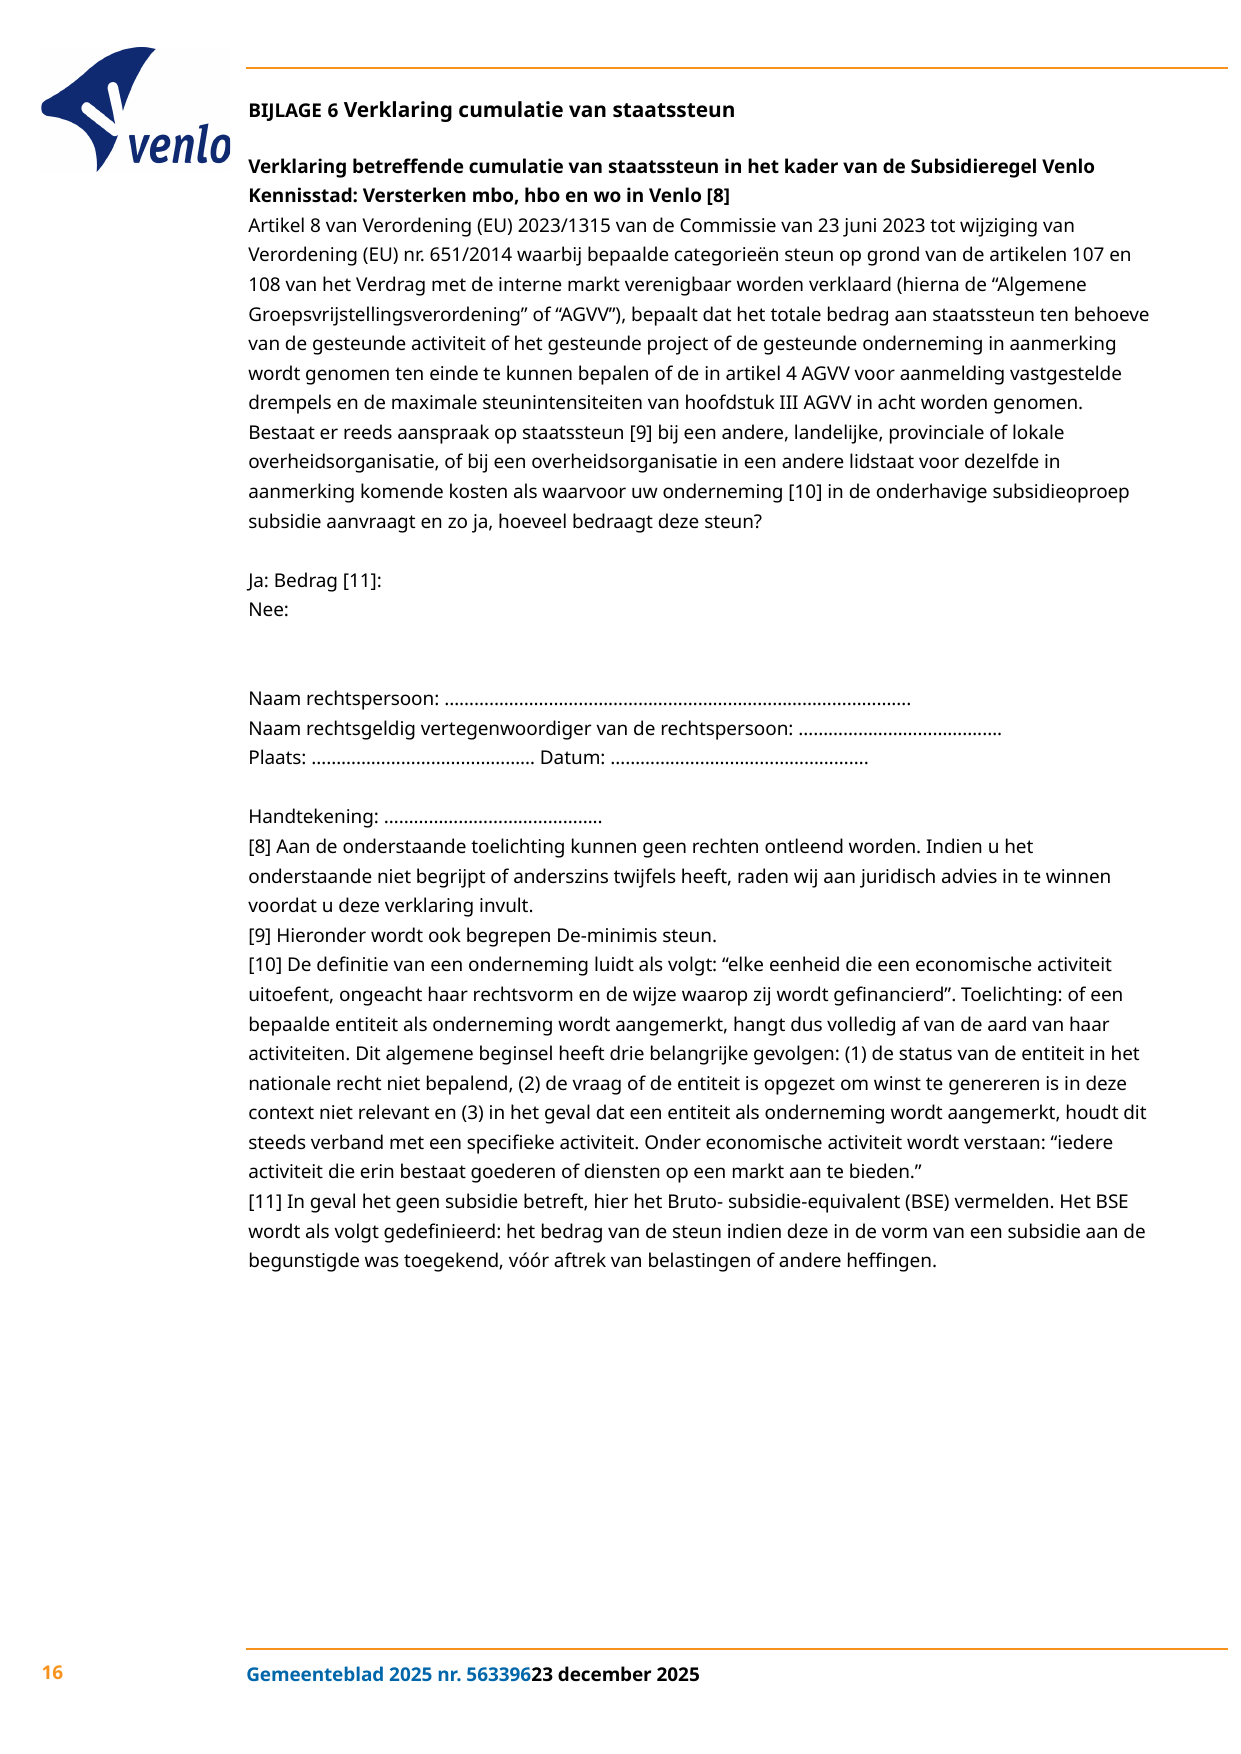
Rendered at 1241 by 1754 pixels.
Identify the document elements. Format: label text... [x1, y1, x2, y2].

text BIJLAGE 6 Verklaring cumulatie van staatssteun [248, 95, 1152, 123]
text [11] In geval het geen subsidie betreft, hier het Bruto- subsidie-equivalent (BSE) vermelden. Het BSE wordt als volgt gedefinieerd: het bedrag van de steun indien deze in de vorm van een subsidie aan de begunstigde was toegekend, vóór aftrek van belastingen of andere heffingen. [248, 1188, 1152, 1273]
text Plaats: ……………………………………… Datum: ……………………………………………. [248, 744, 1152, 770]
text Bestaat er reeds aanspraak op staatssteun [9] bij een andere, landelijke, provinciale of lokale overheidsorganisatie, of bij een overheidsorganisatie in een andere lidstaat voor dezelfde in aanmerking komende kosten als waarvoor uw onderneming [10] in de onderhavige subsidieoproep subsidie aanvraagt en zo ja, hoeveel bedraagt deze steun? [248, 419, 1152, 534]
text Handtekening: …………………………………….. [248, 804, 1152, 829]
text Naam rechtspersoon: …………………………………………………………………………………. [248, 685, 1152, 711]
text Artikel 8 van Verordening (EU) 2023/1315 van de Commissie van 23 juni 2023 tot wijziging van Verordening (EU) nr. 651/2014 waarbij bepaalde categorieën steun op grond van de artikelen 107 en 108 van het Verdrag met de interne markt verenigbaar worden verklaard (hierna de “Algemene Groepsvrijstellingsverordening” of “AGVV”), bepaalt dat het totale bedrag aan staatssteun ten behoeve van de gesteunde activiteit of het gesteunde project of de gesteunde onderneming in aanmerking wordt genomen ten einde te kunnen bepalen of de in artikel 4 AGVV voor aanmelding vastgestelde drempels en de maximale steunintensiteiten van hoofdstuk III AGVV in acht worden genomen. [248, 212, 1152, 415]
picture [41, 47, 231, 172]
text Verklaring betreffende cumulatie van staatssteun in het kader van de Subsidieregel Venlo Kennisstad: Versterken mbo, hbo en wo in Venlo [8] [248, 153, 1152, 208]
text [10] De definitie van een onderneming luidt als volgt: “elke eenheid die een economische activiteit uitoefent, ongeacht haar rechtsvorm en de wijze waarop zij wordt gefinancierd”. Toelichting: of een bepaalde entiteit als onderneming wordt aangemerkt, hangt dus volledig af van de aard van haar activiteiten. Dit algemene beginsel heeft drie belangrijke gevolgen: (1) de status van de entiteit in het nationale recht niet bepalend, (2) de vraag of de entiteit is opgezet om winst te genereren is in deze context niet relevant en (3) in het geval dat een entiteit als onderneming wordt aangemerkt, houdt dit steeds verband met een specifieke activiteit. Onder economische activiteit wordt verstaan: “iedere activiteit die erin bestaat goederen of diensten op een markt aan te bieden.” [248, 952, 1152, 1184]
text [8] Aan de onderstaande toelichting kunnen geen rechten ontleend worden. Indien u het onderstaande niet begrijpt of anderszins twijfels heeft, raden wij aan juridisch advies in te winnen voordat u deze verklaring invult. [248, 833, 1152, 918]
text Naam rechtsgeldig vertegenwoordiger van de rechtspersoon: ……………………………….…. [248, 715, 1152, 741]
text [9] Hieronder wordt ook begrepen De-minimis steun. [248, 922, 1152, 948]
text Ja: Bedrag [11]: [248, 567, 1152, 593]
text Nee: [248, 597, 1152, 622]
